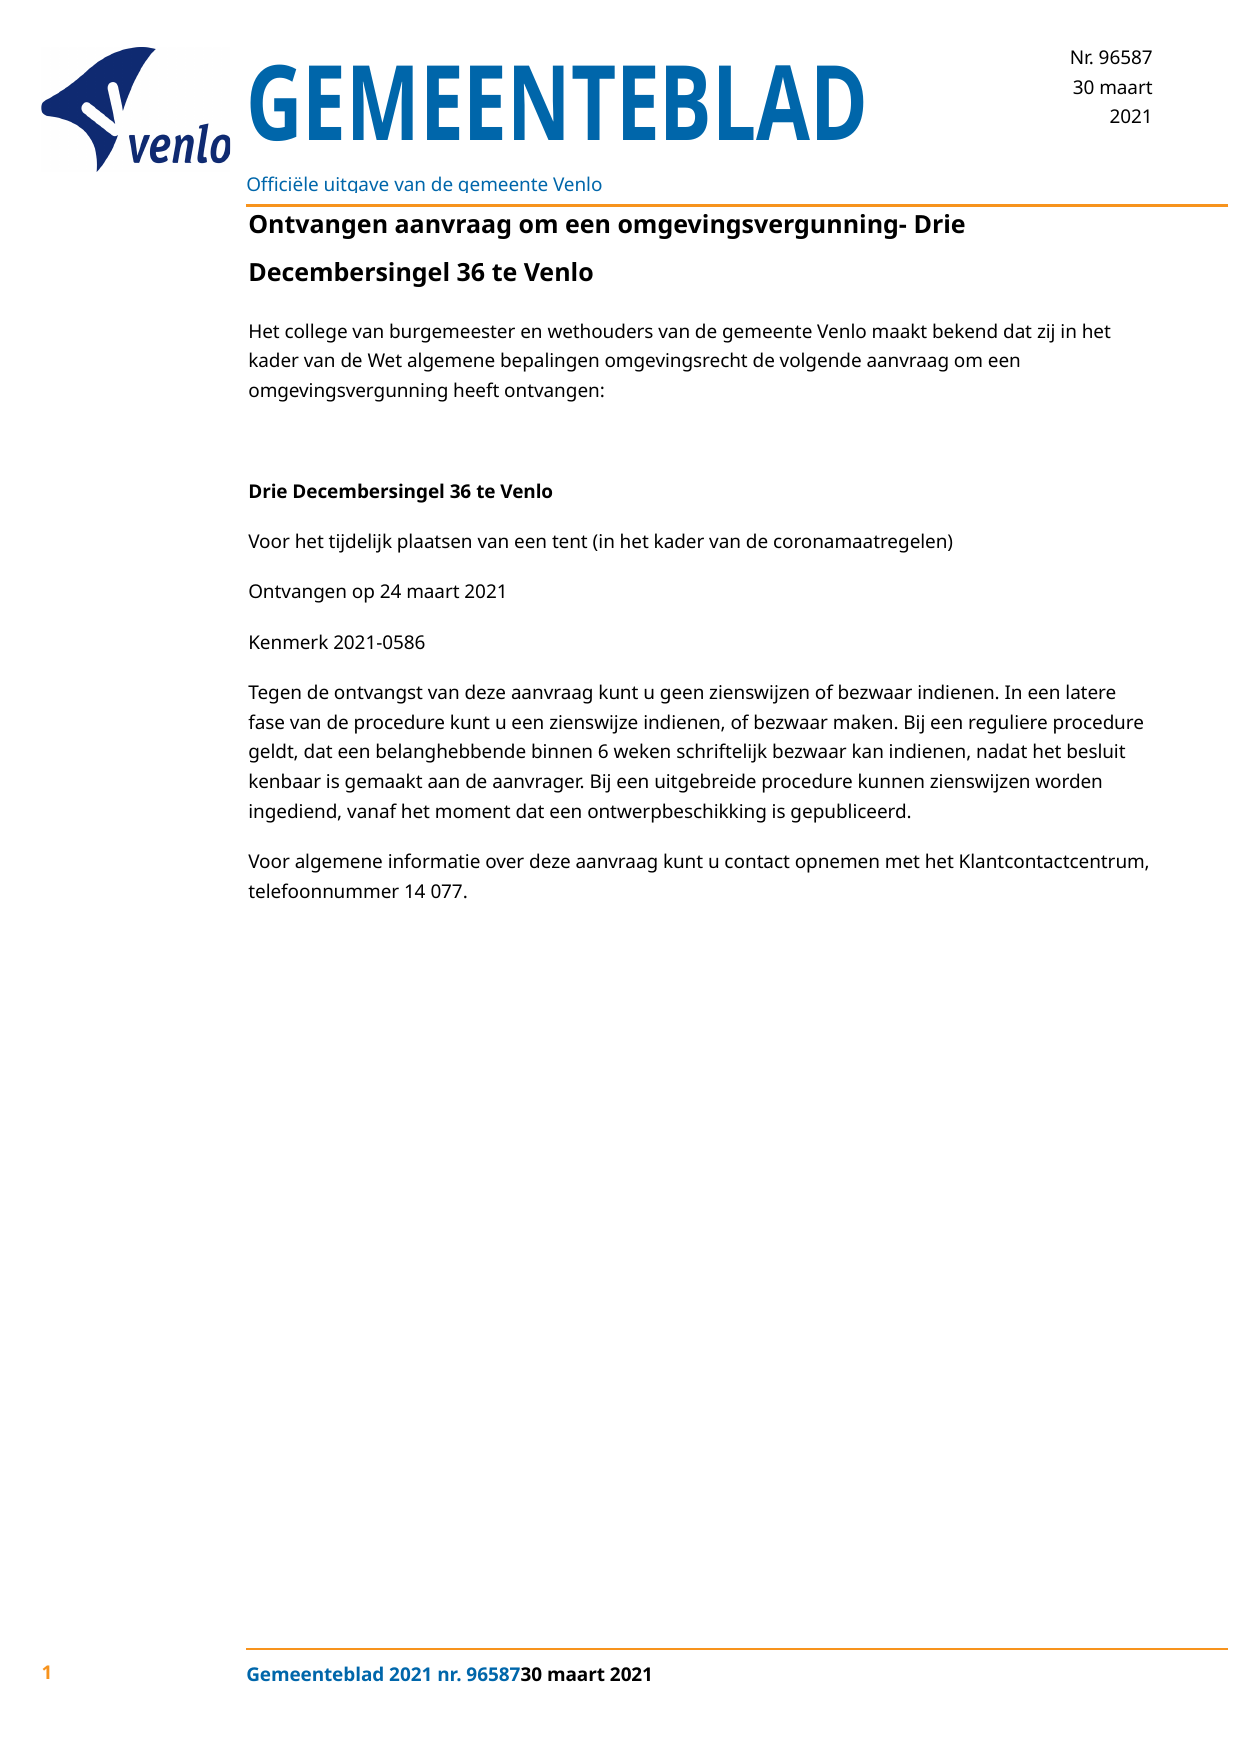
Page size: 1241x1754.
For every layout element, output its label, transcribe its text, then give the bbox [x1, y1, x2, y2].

text Ontvangen op 24 maart 2021 [248, 579, 1152, 604]
text Tegen de ontvangst van deze aanvraag kunt u geen zienswijzen of bezwaar indienen. In een latere fase van de procedure kunt u een zienswijze indienen, of bezwaar maken. Bij een reguliere procedure geldt, dat een belanghebbende binnen 6 weken schriftelijk bezwaar kan indienen, nadat het besluit kenbaar is gemaakt aan de aanvrager. Bij een uitgebreide procedure kunnen zienswijzen worden ingediend, vanaf het moment dat een ontwerpbeschikking is gepubliceerd. [248, 679, 1152, 824]
text Drie Decembersingel 36 te Venlo [248, 478, 1152, 504]
text Voor algemene informatie over deze aanvraag kunt u contact opnemen met het Klantcontactcentrum, telefoonnummer 14 077. [248, 848, 1152, 904]
text Kenmerk 2021-0586 [248, 629, 1152, 655]
text Het college van burgemeester en wethouders van de gemeente Venlo maakt bekend dat zij in het kader van de Wet algemene bepalingen omgevingsrecht de volgende aanvraag om een omgevingsvergunning heeft ontvangen: [248, 318, 1152, 403]
picture [41, 47, 231, 172]
text Voor het tijdelijk plaatsen van een tent (in het kader van de coronamaatregelen) [248, 528, 1152, 554]
text Ontvangen aanvraag om een omgevingsvergunning- Drie Decembersingel 36 te Venlo [248, 207, 1152, 288]
